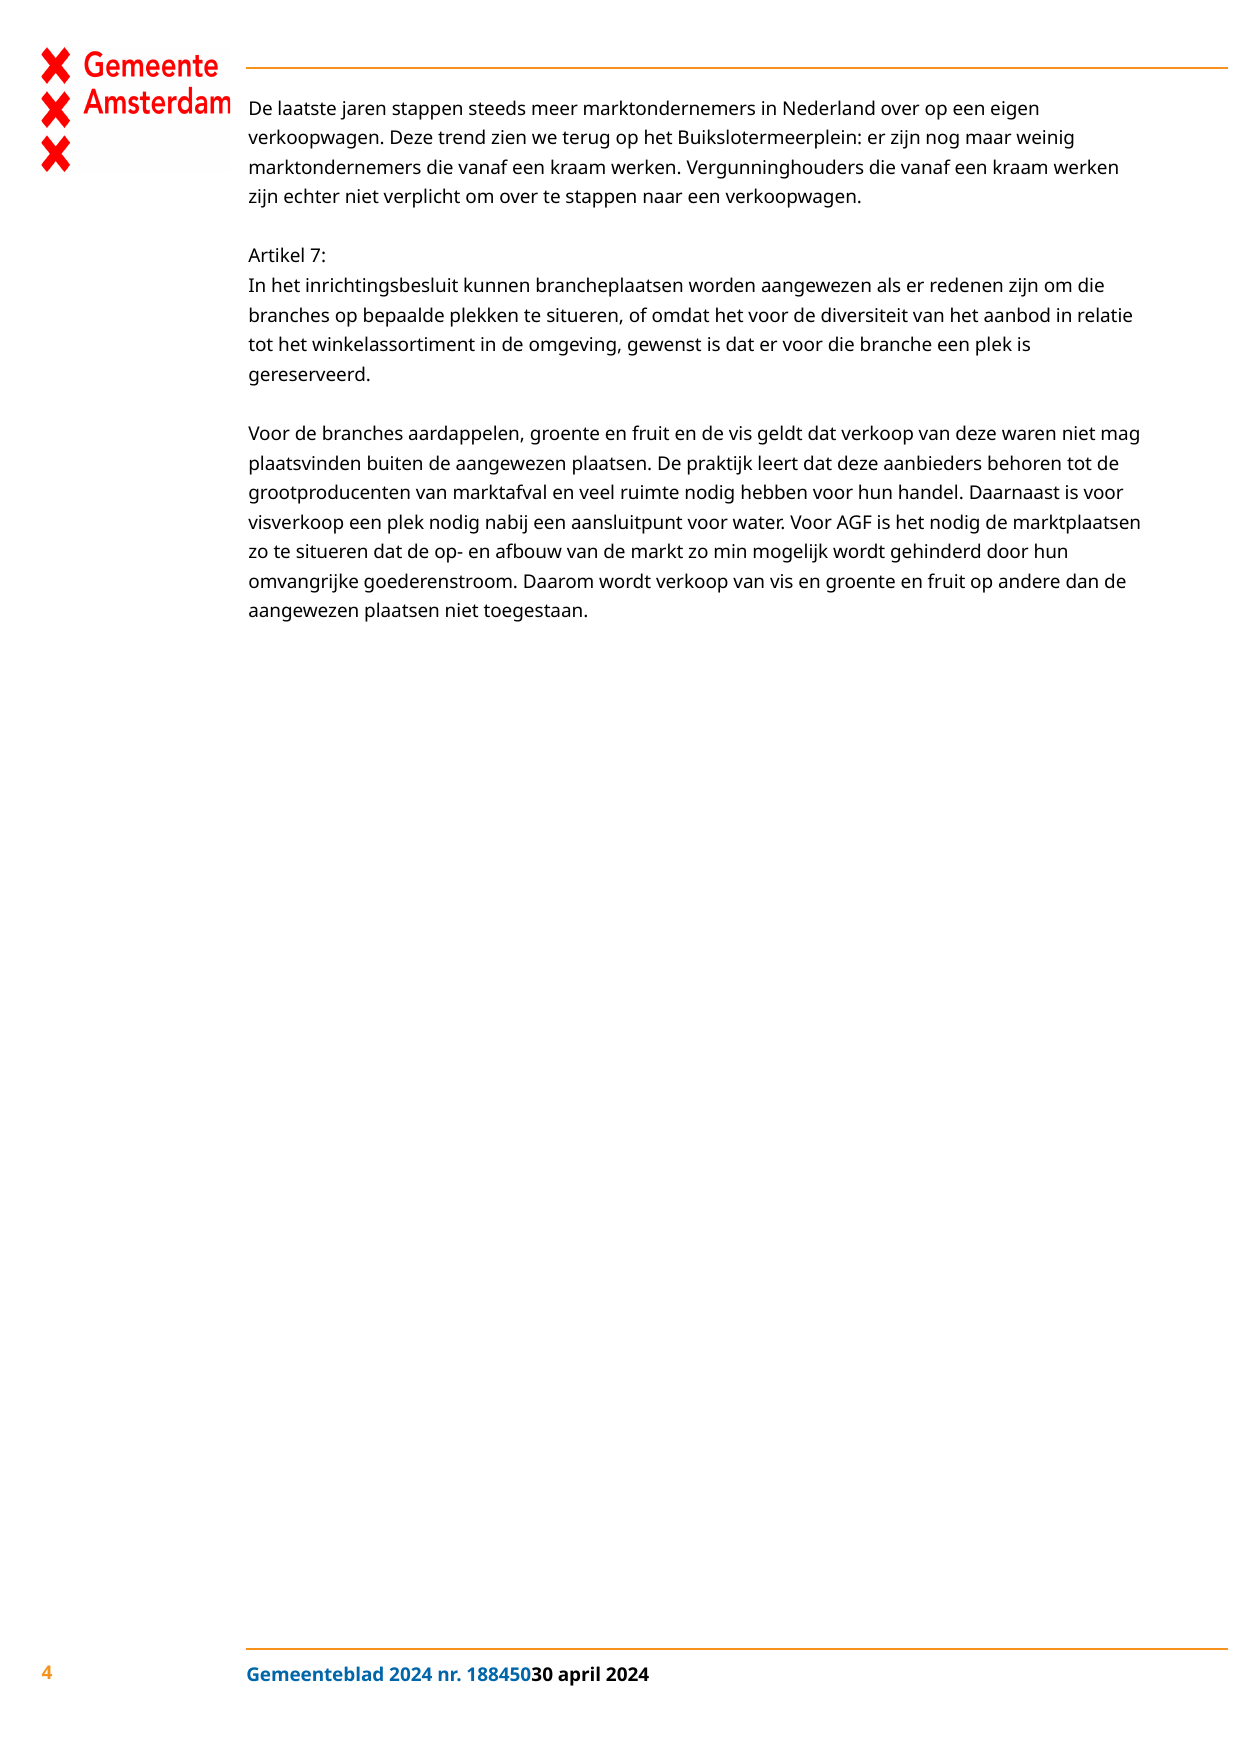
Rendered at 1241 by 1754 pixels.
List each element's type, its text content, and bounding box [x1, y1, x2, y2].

text In het inrichtingsbesluit kunnen brancheplaatsen worden aangewezen als er redenen zijn om die branches op bepaalde plekken te situeren, of omdat het voor de diversiteit van het aanbod in relatie tot het winkelassortiment in de omgeving, gewenst is dat er voor die branche een plek is gereserveerd. [248, 272, 1152, 387]
text Voor de branches aardappelen, groente en fruit en de vis geldt dat verkoop van deze waren niet mag plaatsvinden buiten de aangewezen plaatsen. De praktijk leert dat deze aanbieders behoren tot de grootproducenten van marktafval en veel ruimte nodig hebben voor hun handel. Daarnaast is voor visverkoop een plek nodig nabij een aansluitpunt voor water. Voor AGF is het nodig de marktplaatsen zo te situeren dat de op- en afbouw van de markt zo min mogelijk wordt gehinderd door hun omvangrijke goederenstroom. Daarom wordt verkoop van vis en groente en fruit op andere dan de aangewezen plaatsen niet toegestaan. [248, 420, 1152, 623]
picture [41, 47, 231, 172]
text De laatste jaren stappen steeds meer marktondernemers in Nederland over op een eigen verkoopwagen. Deze trend zien we terug op het Buikslotermeerplein: er zijn nog maar weinig marktondernemers die vanaf een kraam werken. Vergunninghouders die vanaf een kraam werken zijn echter niet verplicht om over te stappen naar een verkoopwagen. [248, 95, 1152, 209]
text Artikel 7: [248, 243, 1152, 268]
